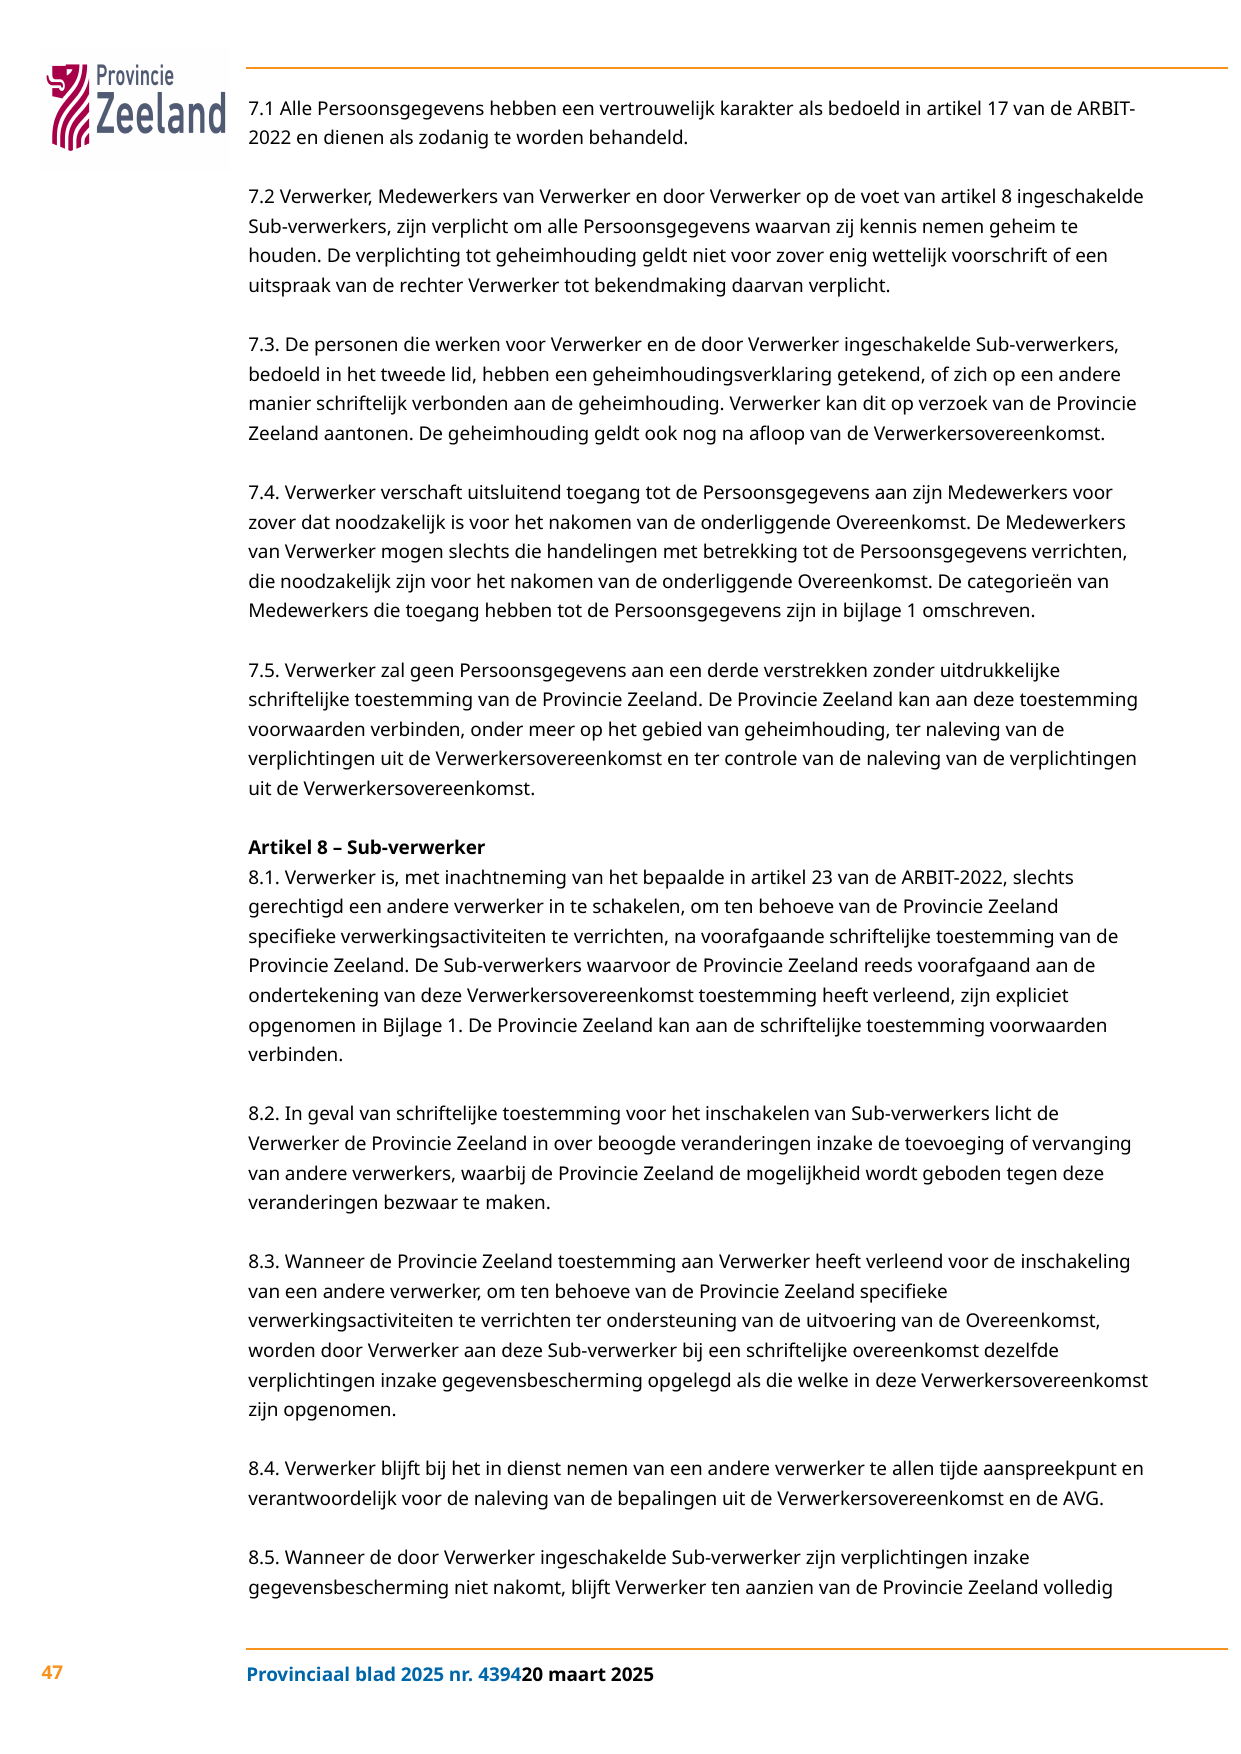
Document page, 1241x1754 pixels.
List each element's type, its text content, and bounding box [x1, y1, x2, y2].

text Artikel 8 – Sub-verwerker [248, 834, 1152, 860]
text 8.4. Verwerker blijft bij het in dienst nemen van een andere verwerker te allen tijde aanspreekpunt en verantwoordelijk voor de naleving van de bepalingen uit de Verwerkersovereenkomst en de AVG. [248, 1456, 1152, 1511]
text 8.5. Wanneer de door Verwerker ingeschakelde Sub-verwerker zijn verplichtingen inzake gegevensbescherming niet nakomt, blijft Verwerker ten aanzien van de Provincie Zeeland volledig [248, 1544, 1152, 1600]
text 7.3. De personen die werken voor Verwerker en de door Verwerker ingeschakelde Sub-verwerkers, bedoeld in het tweede lid, hebben een geheimhoudingsverklaring getekend, of zich op een andere manier schriftelijk verbonden aan de geheimhouding. Verwerker kan dit op verzoek van de Provincie Zeeland aantonen. De geheimhouding geldt ook nog na afloop van de Verwerkersovereenkomst. [248, 331, 1152, 446]
text 7.1 Alle Persoonsgegevens hebben een vertrouwelijk karakter als bedoeld in artikel 17 van de ARBIT-2022 en dienen als zodanig te worden behandeld. [248, 95, 1152, 150]
text 7.4. Verwerker verschaft uitsluitend toegang tot de Persoonsgegevens aan zijn Medewerkers voor zover dat noodzakelijk is voor het nakomen van de onderliggende Overeenkomst. De Medewerkers van Verwerker mogen slechts die handelingen met betrekking tot de Persoonsgegevens verrichten, die noodzakelijk zijn voor het nakomen van de onderliggende Overeenkomst. De categorieën van Medewerkers die toegang hebben tot de Persoonsgegevens zijn in bijlage 1 omschreven. [248, 479, 1152, 623]
text 7.5. Verwerker zal geen Persoonsgegevens aan een derde verstrekken zonder uitdrukkelijke schriftelijke toestemming van de Provincie Zeeland. De Provincie Zeeland kan aan deze toestemming voorwaarden verbinden, onder meer op het gebied van geheimhouding, ter naleving van de verplichtingen uit de Verwerkersovereenkomst en ter controle van de naleving van de verplichtingen uit de Verwerkersovereenkomst. [248, 657, 1152, 801]
picture [41, 47, 231, 172]
text 7.2 Verwerker, Medewerkers van Verwerker en door Verwerker op de voet van artikel 8 ingeschakelde Sub-verwerkers, zijn verplicht om alle Persoonsgegevens waarvan zij kennis nemen geheim te houden. De verplichting tot geheimhouding geldt niet voor zover enig wettelijk voorschrift of een uitspraak van de rechter Verwerker tot bekendmaking daarvan verplicht. [248, 183, 1152, 298]
text 8.2. In geval van schriftelijke toestemming voor het inschakelen van Sub-verwerkers licht de Verwerker de Provincie Zeeland in over beoogde veranderingen inzake de toevoeging of vervanging van andere verwerkers, waarbij de Provincie Zeeland de mogelijkheid wordt geboden tegen deze veranderingen bezwaar te maken. [248, 1101, 1152, 1215]
text 8.3. Wanneer de Provincie Zeeland toestemming aan Verwerker heeft verleend voor de inschakeling van een andere verwerker, om ten behoeve van de Provincie Zeeland specifieke verwerkingsactiviteiten te verrichten ter ondersteuning van de uitvoering van de Overeenkomst, worden door Verwerker aan deze Sub-verwerker bij een schriftelijke overeenkomst dezelfde verplichtingen inzake gegevensbescherming opgelegd als die welke in deze Verwerkersovereenkomst zijn opgenomen. [248, 1248, 1152, 1422]
text 8.1. Verwerker is, met inachtneming van het bepaalde in artikel 23 van de ARBIT-2022, slechts gerechtigd een andere verwerker in te schakelen, om ten behoeve van de Provincie Zeeland specifieke verwerkingsactiviteiten te verrichten, na voorafgaande schriftelijke toestemming van de Provincie Zeeland. De Sub-verwerkers waarvoor de Provincie Zeeland reeds voorafgaand aan de ondertekening van deze Verwerkersovereenkomst toestemming heeft verleend, zijn expliciet opgenomen in Bijlage 1. De Provincie Zeeland kan aan de schriftelijke toestemming voorwaarden verbinden. [248, 864, 1152, 1067]
